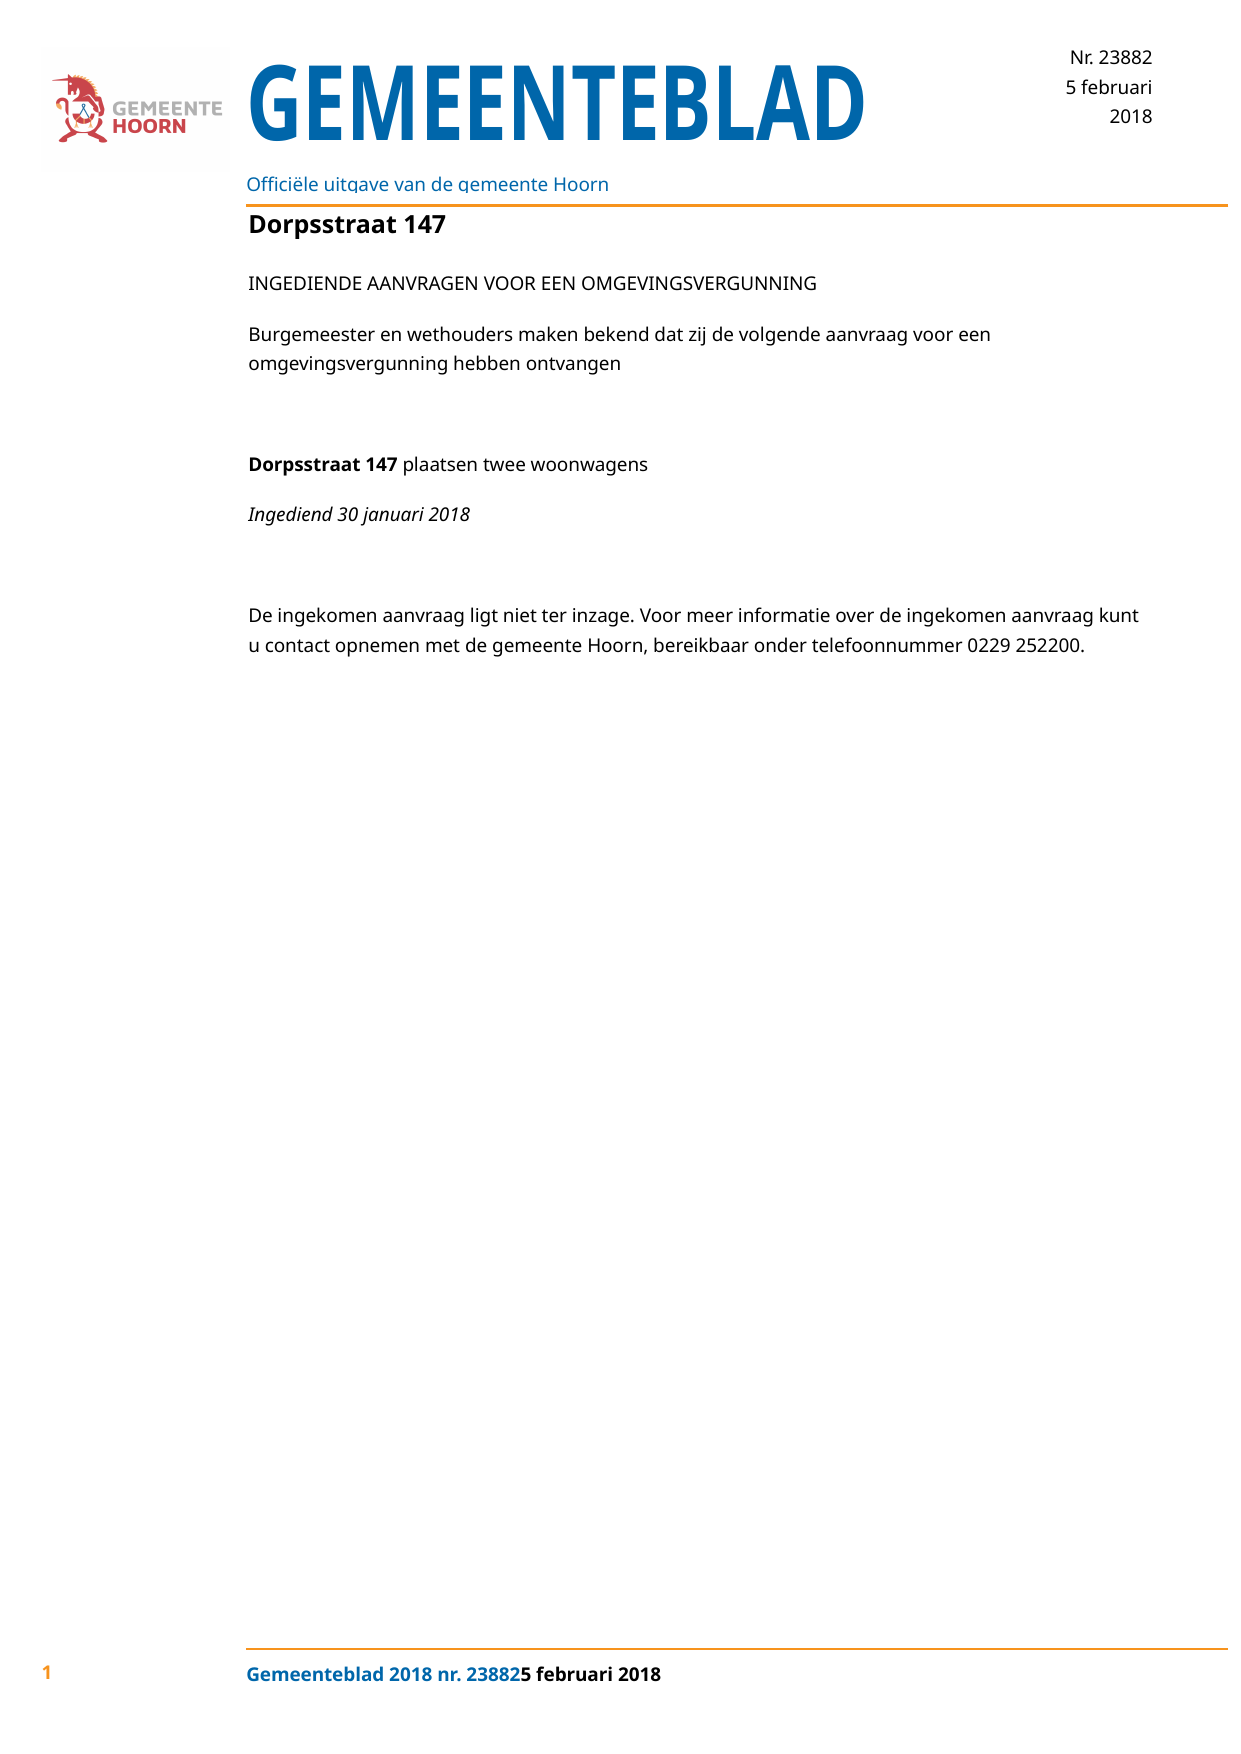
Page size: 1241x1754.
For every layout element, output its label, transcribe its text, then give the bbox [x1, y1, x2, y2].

text Dorpsstraat 147 [248, 207, 1152, 241]
text Dorpsstraat 147 plaatsen twee woonwagens [248, 451, 1152, 477]
text Burgemeester en wethouders maken bekend dat zij de volgende aanvraag voor een omgevingsvergunning hebben ontvangen [248, 321, 1152, 376]
text De ingekomen aanvraag ligt niet ter inzage. Voor meer informatie over de ingekomen aanvraag kunt u contact opnemen met de gemeente Hoorn, bereikbaar onder telefoonnummer 0229 252200. [248, 602, 1152, 658]
picture [41, 47, 231, 172]
text Ingediend 30 januari 2018 [248, 502, 1152, 527]
text INGEDIENDE AANVRAGEN VOOR EEN OMGEVINGSVERGUNNING [248, 270, 1152, 296]
